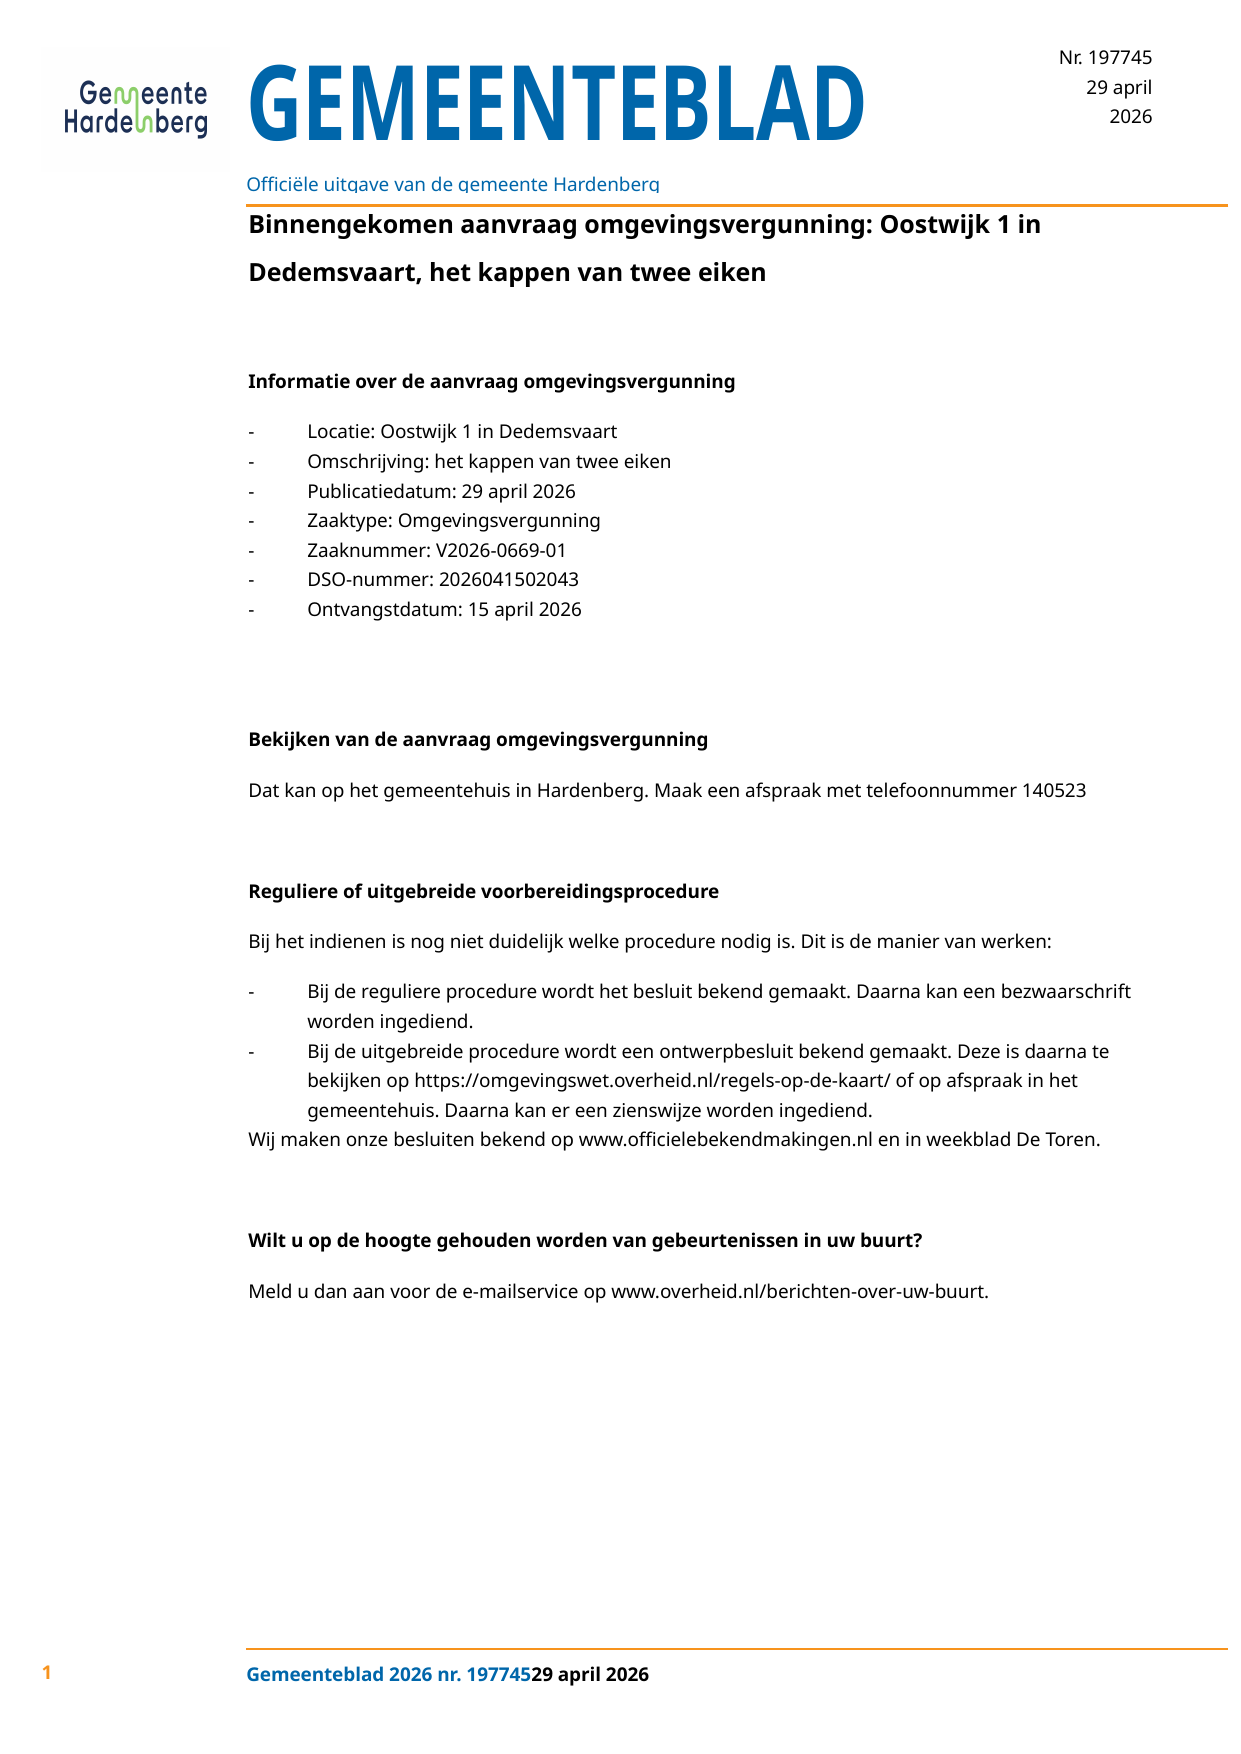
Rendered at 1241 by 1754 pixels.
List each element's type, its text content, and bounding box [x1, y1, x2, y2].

text Wilt u op de hoogte gehouden worden van gebeurtenissen in uw buurt? [248, 1227, 1152, 1253]
text Binnengekomen aanvraag omgevingsvergunning: Oostwijk 1 in Dedemsvaart, het kappen van twee eiken [248, 207, 1152, 288]
list Bij de uitgebreide procedure wordt een ontwerpbesluit bekend gemaakt. Deze is daarna te bekijken op https://omgevingswet.overheid.nl/regels-op-de-kaart/ of op afspraak in het gemeentehuis. Daarna kan er een zienswijze worden ingediend. [248, 1038, 1152, 1123]
list Publicatiedatum: 29 april 2026 [248, 478, 1152, 504]
list Omschrijving: het kappen van twee eiken [248, 448, 1152, 474]
text Meld u dan aan voor de e-mailservice op www.overheid.nl/berichten-over-uw-buurt. [248, 1278, 1152, 1304]
text Dat kan op het gemeentehuis in Hardenberg. Maak een afspraak met telefoonnummer 140523 [248, 777, 1152, 803]
list Zaaknummer: V2026-0669-01 [248, 537, 1152, 563]
picture [41, 47, 231, 172]
list Ontvangstdatum: 15 april 2026 [248, 596, 1152, 622]
list Bij de reguliere procedure wordt het besluit bekend gemaakt. Daarna kan een bezwaarschrift worden ingediend. [248, 979, 1152, 1034]
text Wij maken onze besluiten bekend op www.officielebekendmakingen.nl en in weekblad De Toren. [248, 1127, 1152, 1152]
text Bekijken van de aanvraag omgevingsvergunning [248, 727, 1152, 752]
text Reguliere of uitgebreide voorbereidingsprocedure [248, 878, 1152, 904]
list DSO-nummer: 2026041502043 [248, 567, 1152, 592]
list Locatie: Oostwijk 1 in Dedemsvaart [248, 419, 1152, 444]
text Bij het indienen is nog niet duidelijk welke procedure nodig is. Dit is de manier van werken: [248, 928, 1152, 954]
list Zaaktype: Omgevingsvergunning [248, 507, 1152, 533]
text Informatie over de aanvraag omgevingsvergunning [248, 368, 1152, 394]
